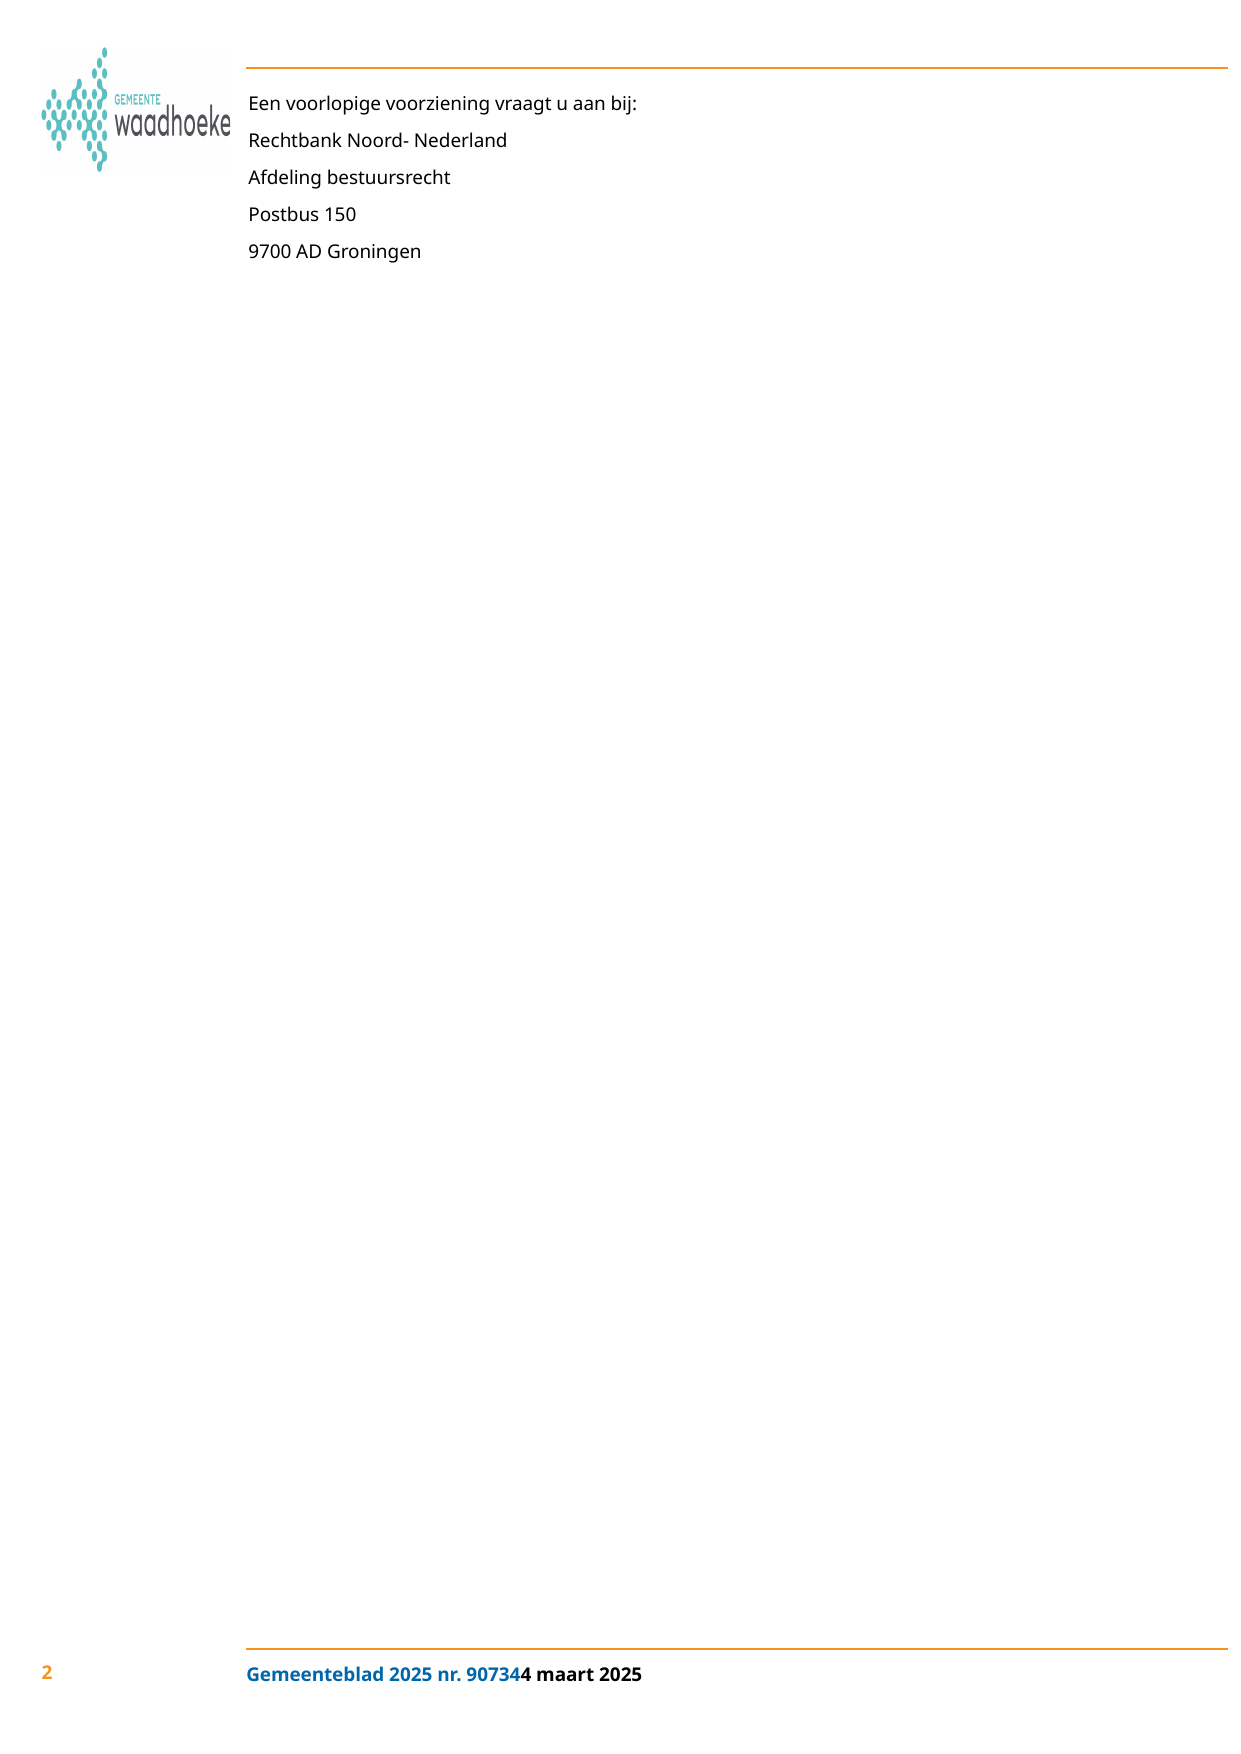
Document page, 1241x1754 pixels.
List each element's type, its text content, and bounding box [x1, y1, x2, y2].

text Afdeling bestuursrecht [248, 169, 1152, 188]
text Een voorlopige voorziening vraagt u aan bij: [248, 95, 1152, 114]
text 9700 AD Groningen [248, 243, 1152, 262]
text Postbus 150 [248, 206, 1152, 225]
picture [41, 47, 231, 172]
text Rechtbank Noord- Nederland [248, 132, 1152, 151]
